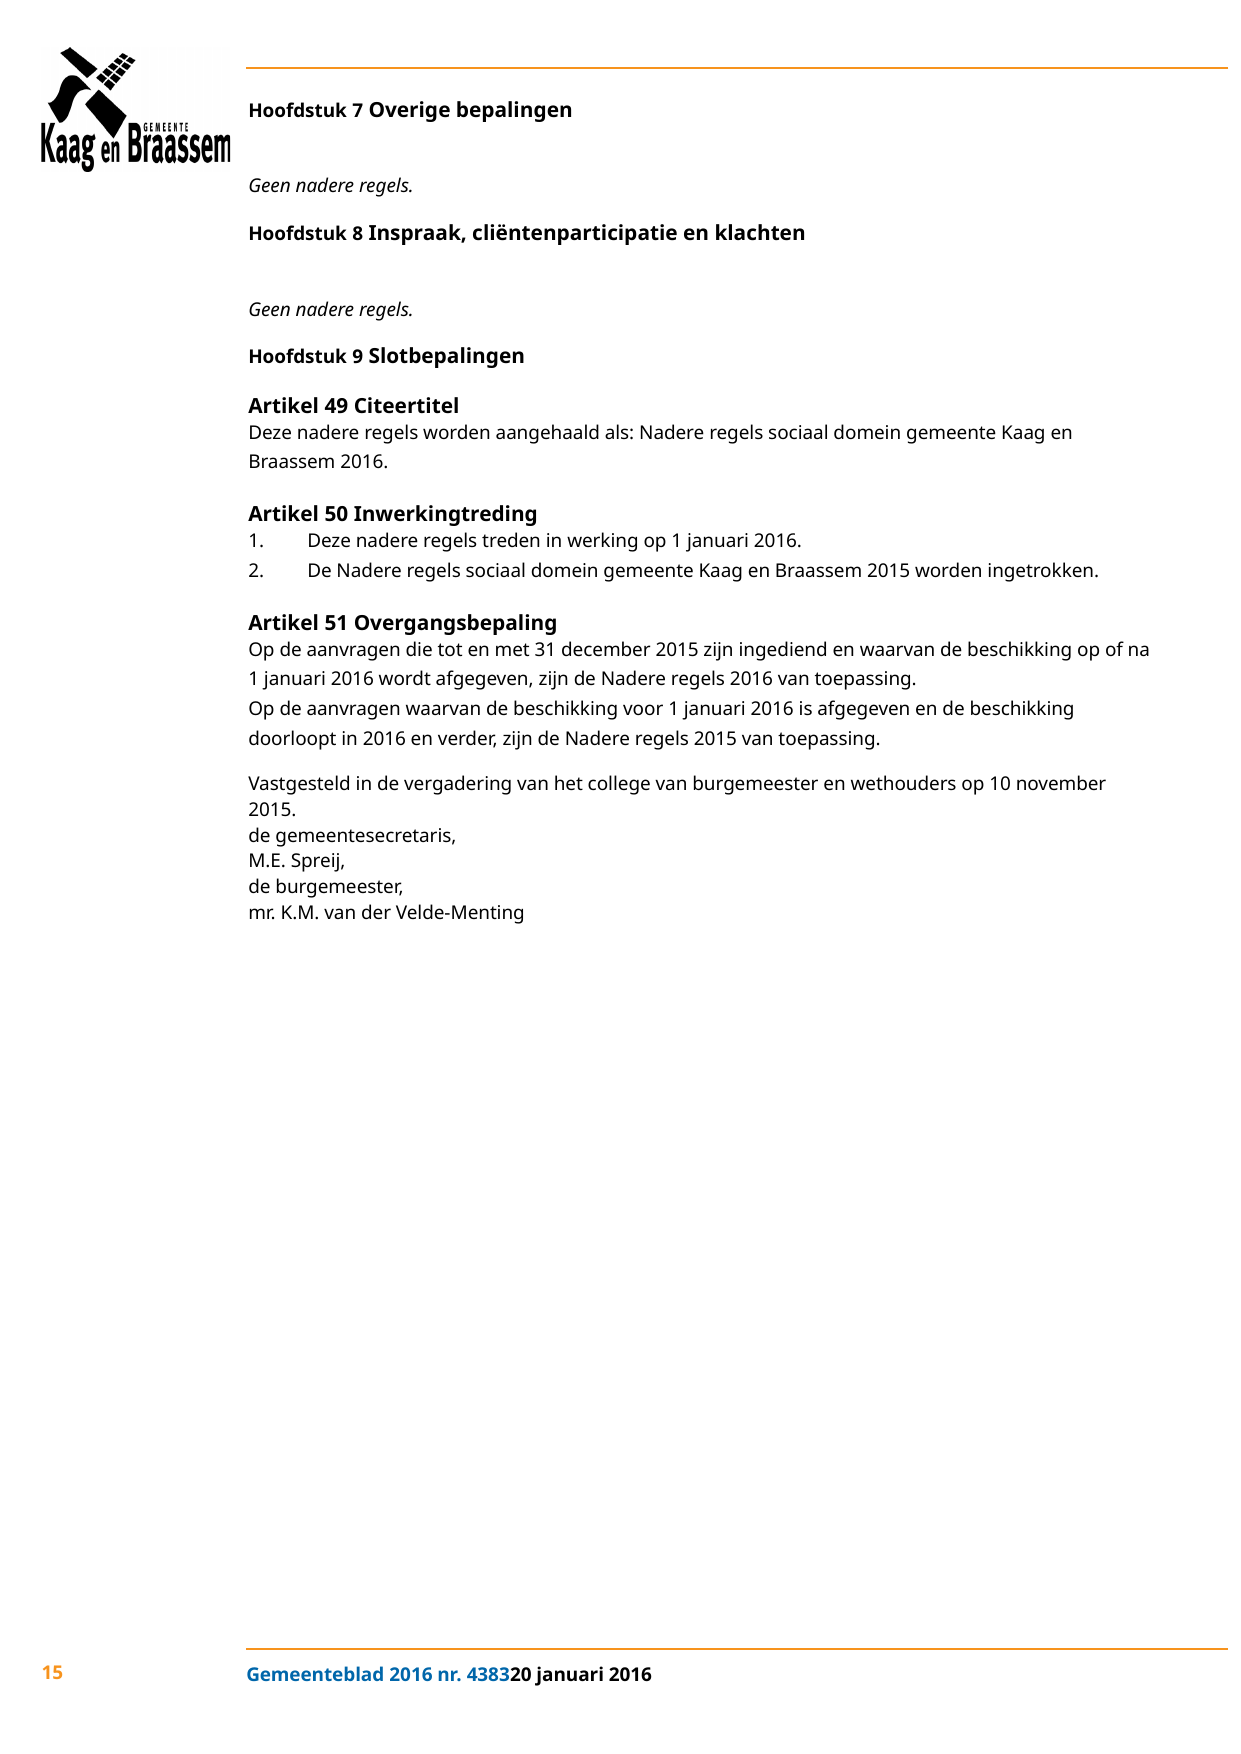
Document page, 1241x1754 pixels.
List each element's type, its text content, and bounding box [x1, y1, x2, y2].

text Hoofdstuk 8 Inspraak, cliëntenparticipatie en klachten [248, 218, 1152, 247]
text Hoofdstuk 9 Slotbepalingen [248, 341, 1152, 370]
text Op de aanvragen die tot en met 31 december 2015 zijn ingediend en waarvan de beschikking op of na 1 januari 2016 wordt afgegeven, zijn de Nadere regels 2016 van toepassing. [248, 636, 1152, 691]
text Artikel 50 Inwerkingtreding [248, 499, 1152, 528]
list De Nadere regels sociaal domein gemeente Kaag en Braassem 2015 worden ingetrokken. [248, 557, 1152, 583]
text de burgemeester, [248, 873, 1152, 899]
text Geen nadere regels. [248, 296, 1152, 322]
text mr. K.M. van der Velde-Menting [248, 899, 1152, 925]
text de gemeentesecretaris, [248, 822, 1152, 848]
text Deze nadere regels worden aangehaald als: Nadere regels sociaal domein gemeente Kaag en Braassem 2016. [248, 419, 1152, 474]
text M.E. Spreij, [248, 848, 1152, 873]
list Deze nadere regels treden in werking op 1 januari 2016. [248, 528, 1152, 553]
text Geen nadere regels. [248, 172, 1152, 198]
text Hoofdstuk 7 Overige bepalingen [248, 95, 1152, 123]
text Op de aanvragen waarvan de beschikking voor 1 januari 2016 is afgegeven en de beschikking doorloopt in 2016 en verder, zijn de Nadere regels 2015 van toepassing. [248, 695, 1152, 751]
text Vastgesteld in de vergadering van het college van burgemeester en wethouders op 10 november 2015. [248, 770, 1152, 822]
picture [41, 47, 231, 172]
text Artikel 49 Citeertitel [248, 391, 1152, 419]
text Artikel 51 Overgangsbepaling [248, 608, 1152, 636]
